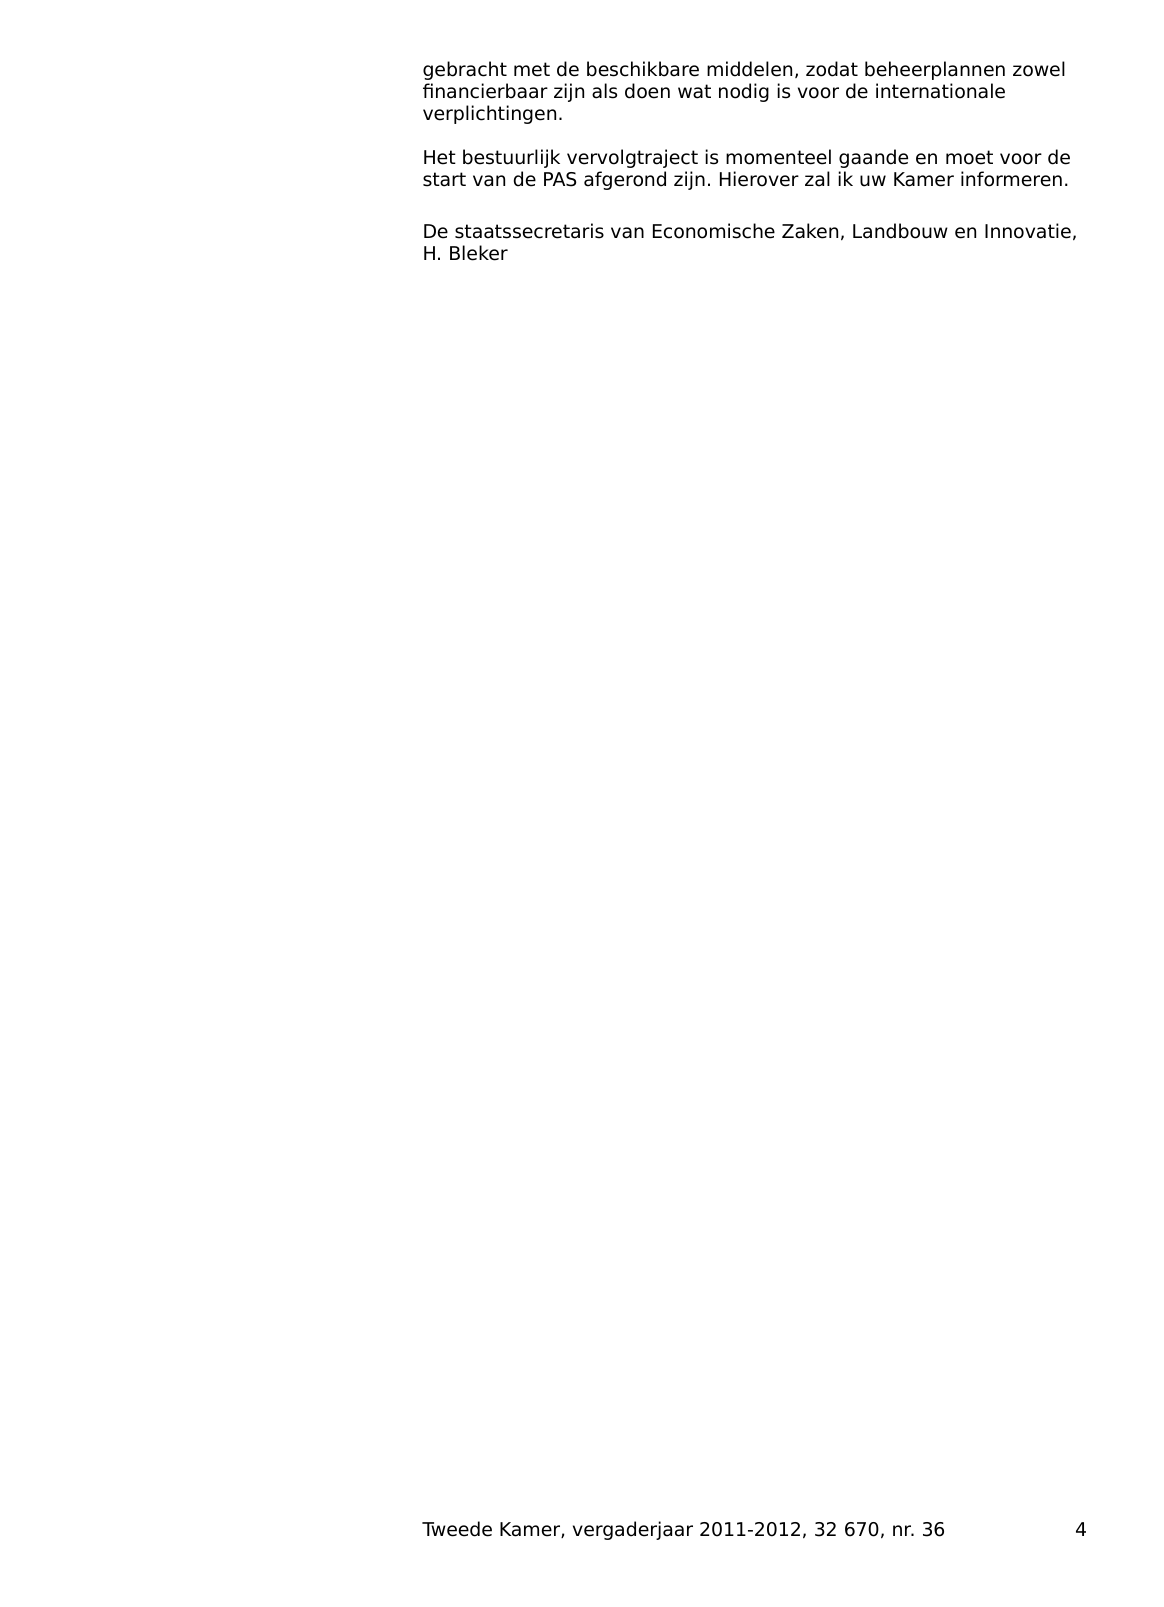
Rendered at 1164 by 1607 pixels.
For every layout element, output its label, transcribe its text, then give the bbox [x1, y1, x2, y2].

text De staatssecretaris van Economische Zaken, Landbouw en Innovatie, H. Bleker [422, 221, 1087, 265]
text gebracht met de beschikbare middelen, zodat beheerplannen zowel financierbaar zijn als doen wat nodig is voor de internationale verplichtingen. [422, 59, 1087, 125]
text Het bestuurlijk vervolgtraject is momenteel gaande en moet voor de start van de PAS afgerond zijn. Hierover zal ik uw Kamer informeren. [422, 147, 1087, 191]
